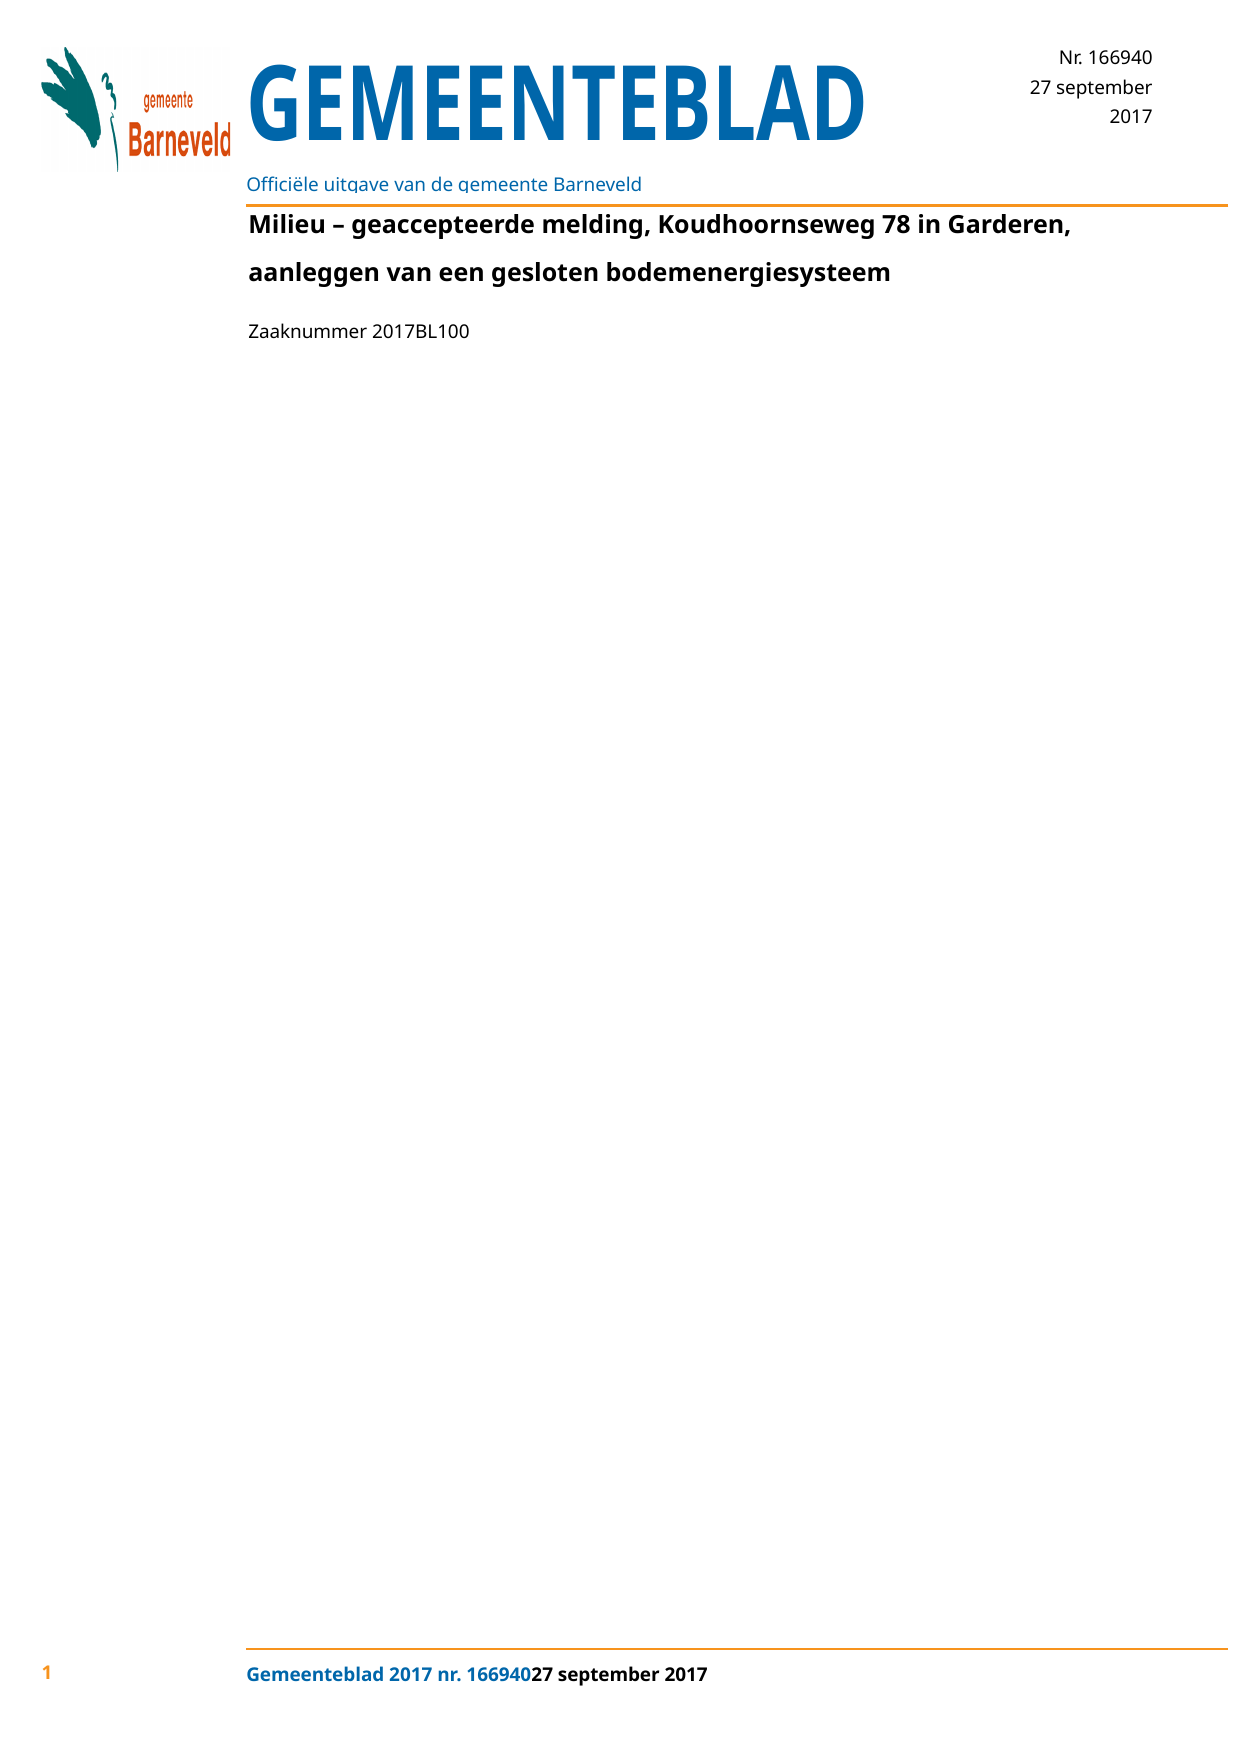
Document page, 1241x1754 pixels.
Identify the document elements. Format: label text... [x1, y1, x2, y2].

picture [41, 47, 231, 172]
text Milieu – geaccepteerde melding, Koudhoornseweg 78 in Garderen, aanleggen van een gesloten bodemenergiesysteem [248, 207, 1152, 288]
text Zaaknummer 2017BL100 [248, 318, 1152, 344]
